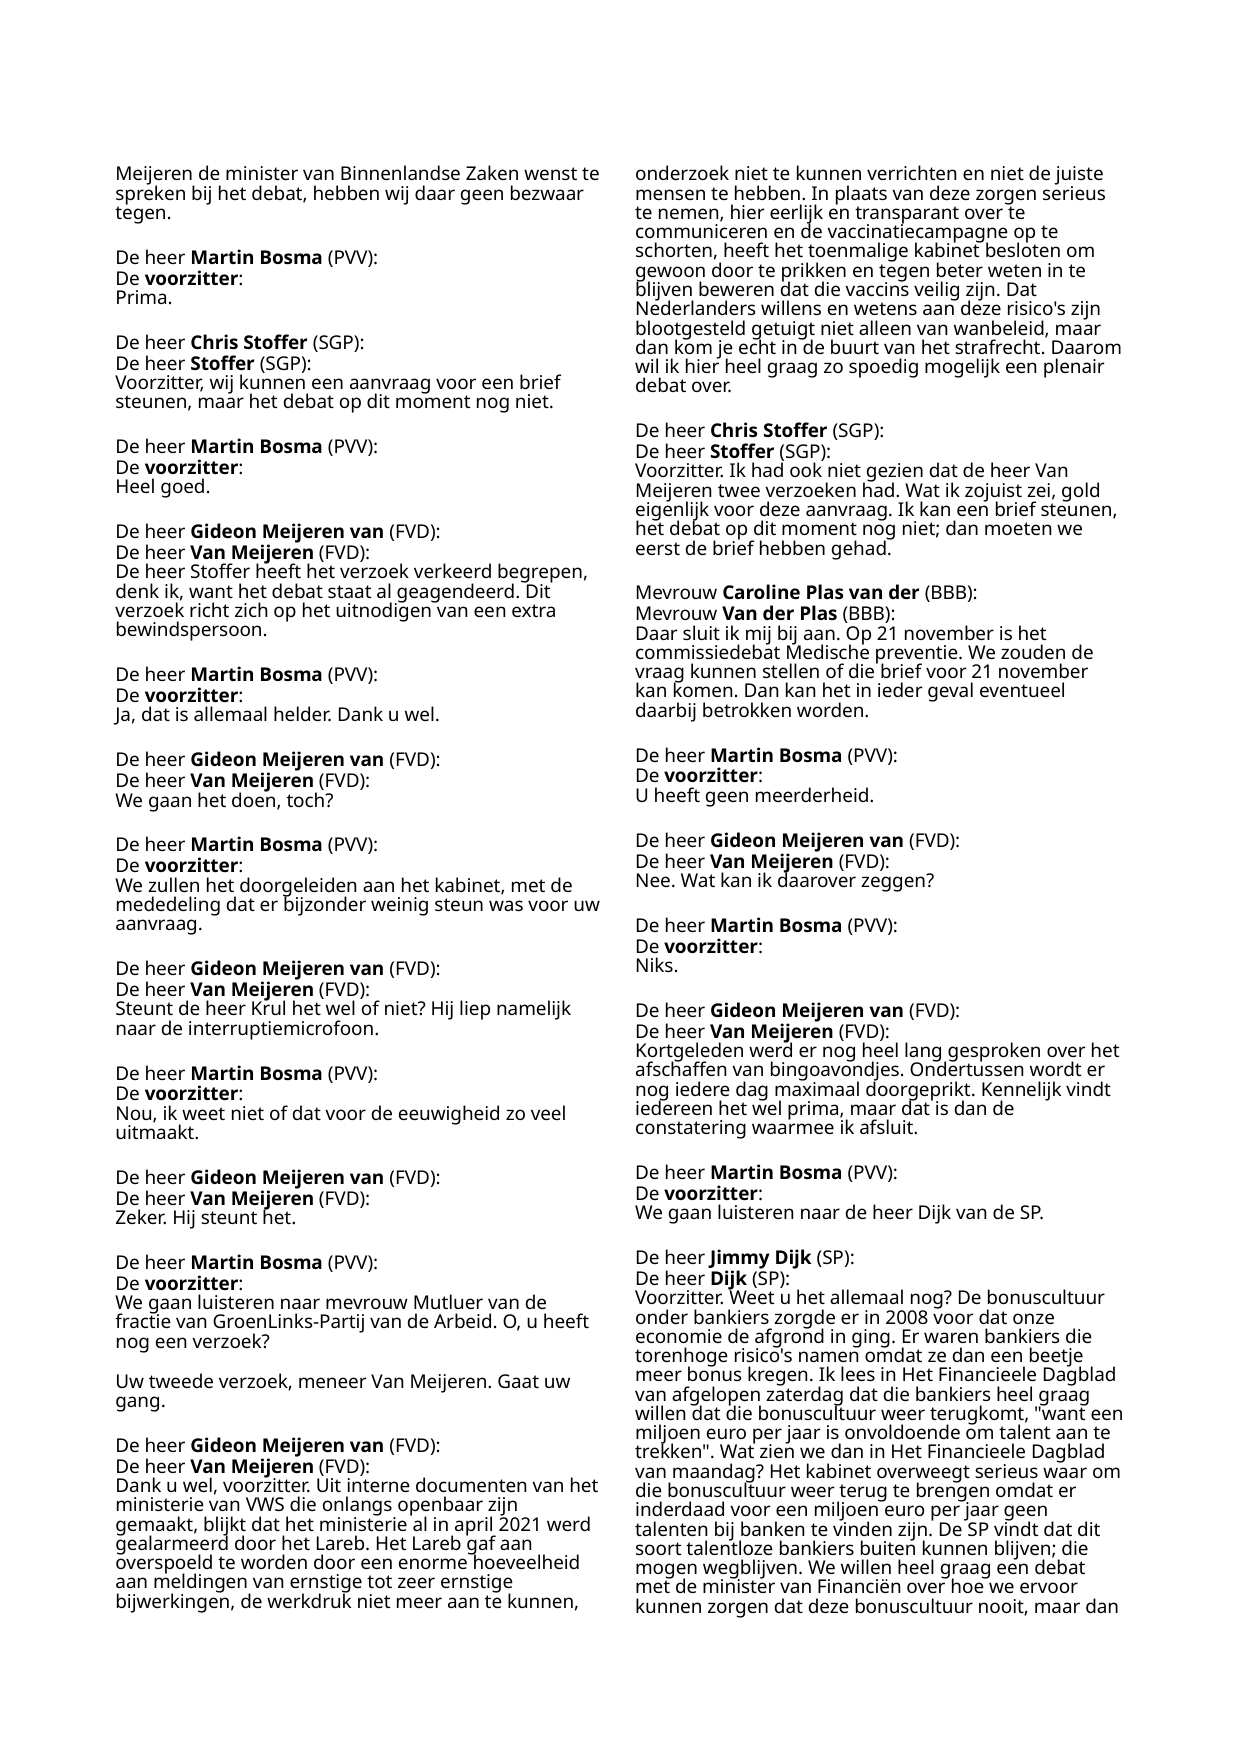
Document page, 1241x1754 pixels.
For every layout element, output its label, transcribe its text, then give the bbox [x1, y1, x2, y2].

text De heer Van Meijeren (FVD): [115, 772, 605, 792]
text Voorzitter. Ik had ook niet gezien dat de heer Van Meijeren twee verzoeken had. Wat ik zojuist zei, gold eigenlijk voor deze aanvraag. Ik kan een brief steunen, het debat op dit moment nog niet; dan moeten we eerst de brief hebben gehad. [635, 462, 1125, 559]
text De heer Martin Bosma (PVV): [115, 832, 605, 857]
text De heer Martin Bosma (PVV): [635, 1159, 1125, 1185]
text De voorzitter: [115, 857, 605, 877]
text De heer Van Meijeren (FVD): [115, 544, 605, 563]
text De heer Van Meijeren (FVD): [635, 853, 1125, 872]
text De heer Van Meijeren (FVD): [115, 1190, 605, 1209]
text De heer Gideon Meijeren van (FVD): [115, 955, 605, 981]
text Heel goed. [115, 478, 605, 498]
text Steunt de heer Krul het wel of niet? Hij liep namelijk naar de interruptiemicrofoon. [115, 1000, 605, 1039]
text De heer Van Meijeren (FVD): [115, 1458, 605, 1477]
text Prima. [115, 289, 605, 308]
text Dank u wel, voorzitter. Uit interne documenten van het ministerie van VWS die onlangs openbaar zijn gemaakt, blijkt dat het ministerie al in april 2021 werd gealarmeerd door het Lareb. Het Lareb gaf aan overspoeld te worden door een enorme hoeveelheid aan meldingen van ernstige tot zeer ernstige bijwerkingen, de werkdruk niet meer aan te kunnen, [115, 1477, 605, 1612]
text De heer Stoffer (SGP): [635, 443, 1125, 462]
text De heer Van Meijeren (FVD): [635, 1023, 1125, 1042]
text Nee. Wat kan ik daarover zeggen? [635, 872, 1125, 891]
text De heer Martin Bosma (PVV): [115, 1249, 605, 1275]
text Kortgeleden werd er nog heel lang gesproken over het afschaffen van bingoavondjes. Ondertussen wordt er nog iedere dag maximaal doorgeprikt. Kennelijk vindt iedereen het wel prima, maar dat is dan de constatering waarmee ik afsluit. [635, 1042, 1125, 1138]
text De voorzitter: [115, 459, 605, 478]
text De heer Martin Bosma (PVV): [115, 661, 605, 687]
text De heer Gideon Meijeren van (FVD): [115, 1164, 605, 1190]
text De voorzitter: [115, 1275, 605, 1294]
text De heer Van Meijeren (FVD): [115, 981, 605, 1000]
text We gaan het doen, toch? [115, 792, 605, 811]
text De voorzitter: [115, 1085, 605, 1105]
text U heeft geen meerderheid. [635, 787, 1125, 806]
text Mevrouw Van der Plas (BBB): [635, 605, 1125, 624]
text We gaan luisteren naar de heer Dijk van de SP. [635, 1204, 1125, 1223]
text Ja, dat is allemaal helder. Dank u wel. [115, 706, 605, 726]
text Daar sluit ik mij bij aan. Op 21 november is het commissiedebat Medische preventie. We zouden de vraag kunnen stellen of die brief voor 21 november kan komen. Dan kan het in ieder geval eventueel daarbij betrokken worden. [635, 624, 1125, 721]
text De heer Chris Stoffer (SGP): [115, 329, 605, 355]
text De voorzitter: [635, 938, 1125, 957]
text De heer Stoffer heeft het verzoek verkeerd begrepen, denk ik, want het debat staat al geagendeerd. Dit verzoek richt zich op het uitnodigen van een extra bewindspersoon. [115, 563, 605, 641]
text De voorzitter: [635, 1185, 1125, 1204]
text Nou, ik weet niet of dat voor de eeuwigheid zo veel uitmaakt. [115, 1105, 605, 1143]
text Uw tweede verzoek, meneer Van Meijeren. Gaat uw gang. [115, 1373, 605, 1411]
text De heer Martin Bosma (PVV): [115, 244, 605, 270]
text De heer Gideon Meijeren van (FVD): [635, 827, 1125, 853]
text De heer Gideon Meijeren van (FVD): [115, 518, 605, 544]
text De voorzitter: [635, 767, 1125, 787]
text Voorzitter, wij kunnen een aanvraag voor een brief steunen, maar het debat op dit moment nog niet. [115, 374, 605, 413]
text De heer Jimmy Dijk (SP): [635, 1244, 1125, 1270]
text De heer Dijk (SP): [635, 1270, 1125, 1289]
text onderzoek niet te kunnen verrichten en niet de juiste mensen te hebben. In plaats van deze zorgen serieus te nemen, hier eerlijk en transparant over te communiceren en de vaccinatiecampagne op te schorten, heeft het toenmalige kabinet besloten om gewoon door te prikken en tegen beter weten in te blijven beweren dat die vaccins veilig zijn. Dat Nederlanders willens en wetens aan deze risico's zijn blootgesteld getuigt niet alleen van wanbeleid, maar dan kom je echt in de buurt van het strafrecht. Daarom wil ik hier heel graag zo spoedig mogelijk een plenair debat over. [635, 165, 1125, 397]
text De voorzitter: [115, 270, 605, 289]
text Meijeren de minister van Binnenlandse Zaken wenst te spreken bij het debat, hebben wij daar geen bezwaar tegen. [115, 165, 605, 223]
text De heer Martin Bosma (PVV): [635, 742, 1125, 767]
text Mevrouw Caroline Plas van der (BBB): [635, 579, 1125, 605]
text De heer Martin Bosma (PVV): [115, 1060, 605, 1085]
text De heer Martin Bosma (PVV): [115, 433, 605, 459]
text We zullen het doorgeleiden aan het kabinet, met de mededeling dat er bijzonder weinig steun was voor uw aanvraag. [115, 877, 605, 934]
text De heer Stoffer (SGP): [115, 355, 605, 374]
text De heer Martin Bosma (PVV): [635, 912, 1125, 938]
text De heer Gideon Meijeren van (FVD): [115, 1432, 605, 1458]
text We gaan luisteren naar mevrouw Mutluer van de fractie van GroenLinks-Partij van de Arbeid. O, u heeft nog een verzoek? [115, 1294, 605, 1352]
text De heer Chris Stoffer (SGP): [635, 417, 1125, 443]
text Zeker. Hij steunt het. [115, 1209, 605, 1228]
text De voorzitter: [115, 687, 605, 706]
text De heer Gideon Meijeren van (FVD): [635, 997, 1125, 1023]
text Voorzitter. Weet u het allemaal nog? De bonuscultuur onder bankiers zorgde er in 2008 voor dat onze economie de afgrond in ging. Er waren bankiers die torenhoge risico's namen omdat ze dan een beetje meer bonus kregen. Ik lees in Het Financieele Dagblad van afgelopen zaterdag dat die bankiers heel graag willen dat die bonuscultuur weer terugkomt, "want een miljoen euro per jaar is onvoldoende om talent aan te trekken". Wat zien we dan in Het Financieele Dagblad van maandag? Het kabinet overweegt serieus waar om die bonuscultuur weer terug te brengen omdat er inderdaad voor een miljoen euro per jaar geen talenten bij banken te vinden zijn. De SP vindt dat dit soort talentloze bankiers buiten kunnen blijven; die mogen wegblijven. We willen heel graag een debat met de minister van Financiën over hoe we ervoor kunnen zorgen dat deze bonuscultuur nooit, maar dan [635, 1289, 1125, 1617]
text Niks. [635, 957, 1125, 976]
text De heer Gideon Meijeren van (FVD): [115, 747, 605, 772]
